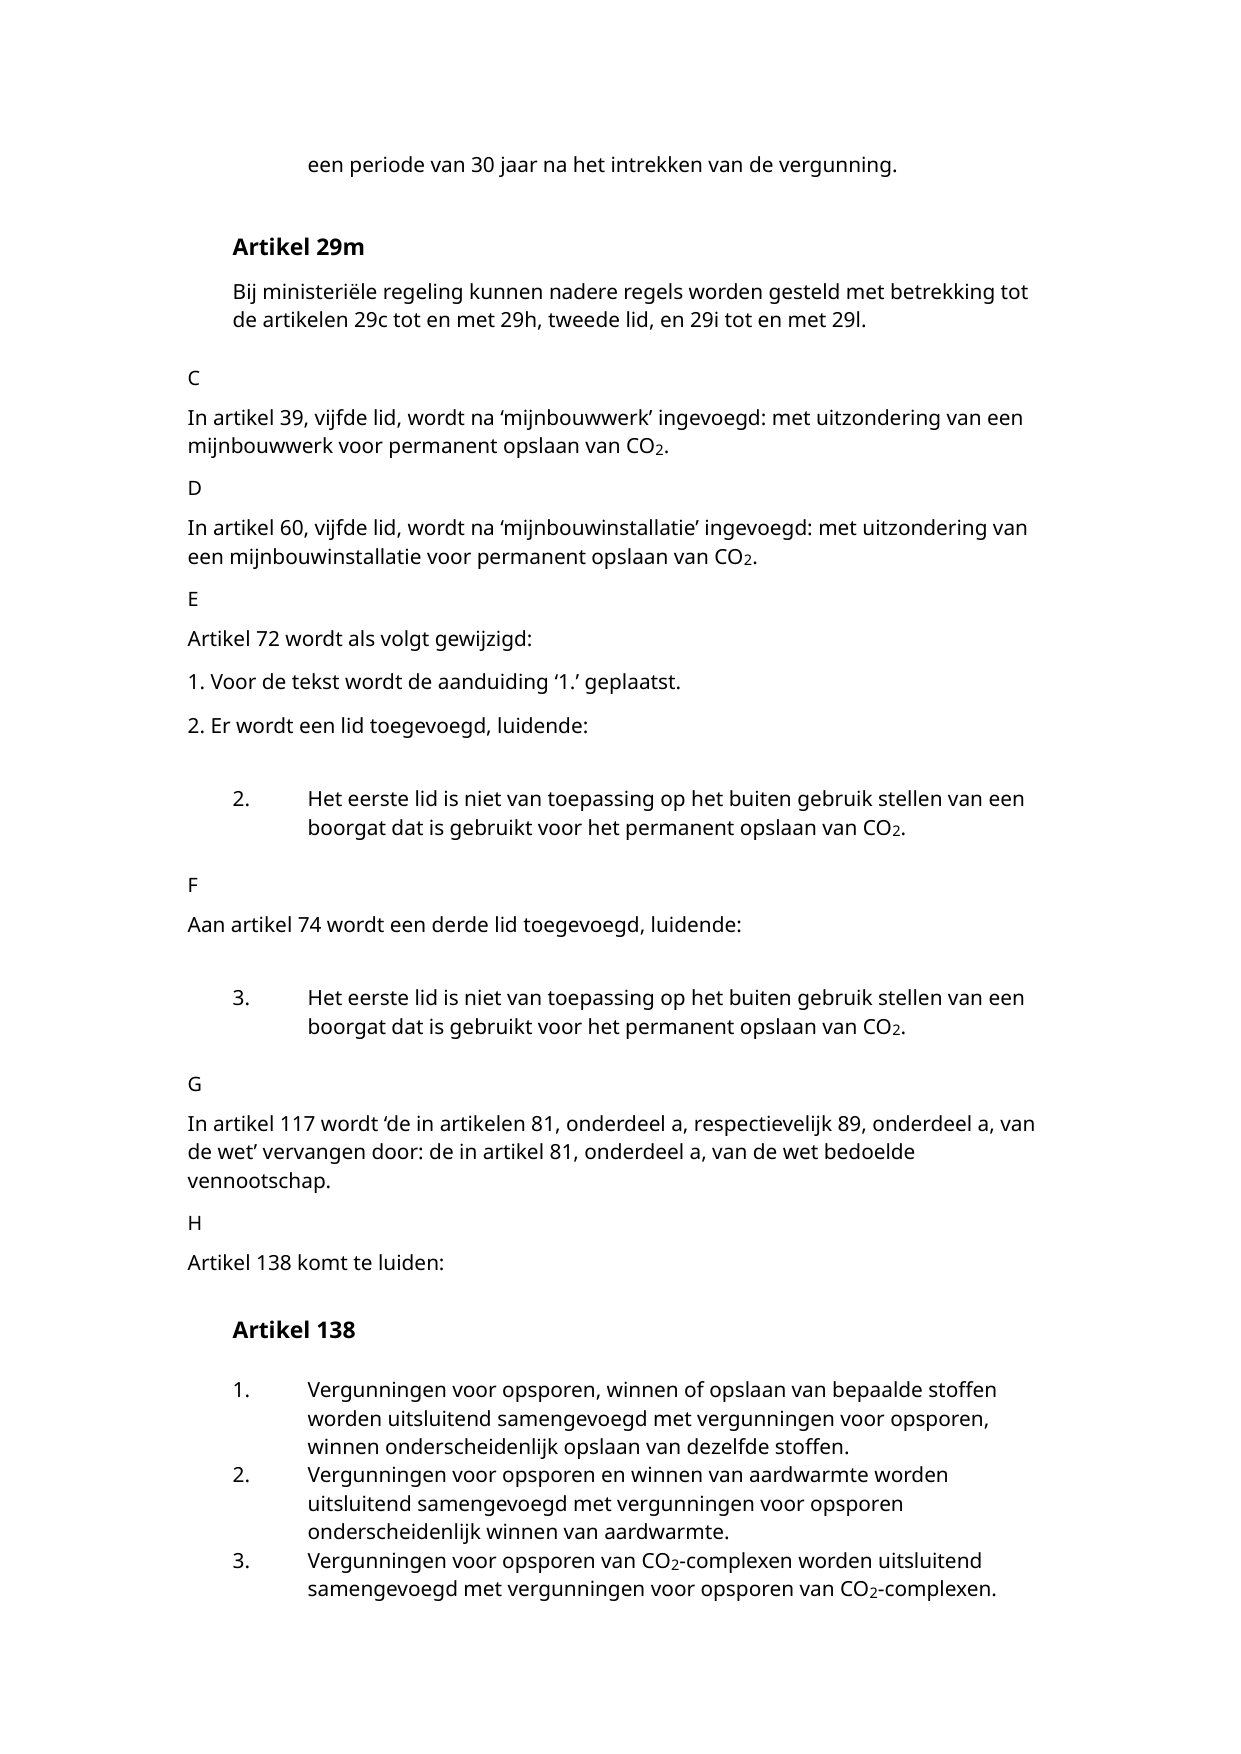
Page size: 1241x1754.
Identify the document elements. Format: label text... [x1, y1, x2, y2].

text 1. Voor de tekst wordt de aanduiding ‘1.’ geplaatst. [187, 667, 1053, 696]
text E [187, 585, 1053, 612]
text In artikel 39, vijfde lid, wordt na ‘mijnbouwwerk’ ingevoegd: met uitzondering van een mijnbouwwerk voor permanent opslaan van CO2. [187, 403, 1053, 460]
list Het eerste lid is niet van toepassing op het buiten gebruik stellen van een boorgat dat is gebruikt voor het permanent opslaan van CO2. [232, 784, 1053, 841]
list Het eerste lid is niet van toepassing op het buiten gebruik stellen van een boorgat dat is gebruikt voor het permanent opslaan van CO2. [232, 983, 1053, 1040]
text F [187, 871, 1053, 898]
text Artikel 72 wordt als volgt gewijzigd: [187, 624, 1053, 652]
text H [187, 1209, 1053, 1236]
text Artikel 138 komt te luiden: [187, 1248, 1053, 1277]
text 2. Er wordt een lid toegevoegd, luidende: [187, 711, 1053, 739]
list een periode van 30 jaar na het intrekken van de vergunning. [232, 150, 1053, 178]
list Vergunningen voor opsporen en winnen van aardwarmte worden uitsluitend samengevoegd met vergunningen voor opsporen onderscheidenlijk winnen van aardwarmte. [232, 1461, 1053, 1546]
list Vergunningen voor opsporen, winnen of opslaan van bepaalde stoffen worden uitsluitend samengevoegd met vergunningen voor opsporen, winnen onderscheidenlijk opslaan van dezelfde stoffen. [232, 1375, 1053, 1461]
text Aan artikel 74 wordt een derde lid toegevoegd, luidende: [187, 910, 1053, 938]
text C [187, 364, 1053, 391]
list Vergunningen voor opsporen van CO2-complexen worden uitsluitend samengevoegd met vergunningen voor opsporen van CO2-complexen. [232, 1546, 1053, 1603]
text G [187, 1070, 1053, 1097]
subtitle Artikel 138 [232, 1314, 1053, 1345]
subtitle Artikel 29m [232, 231, 1053, 262]
text In artikel 117 wordt ‘de in artikelen 81, onderdeel a, respectievelijk 89, onderdeel a, van de wet’ vervangen door: de in artikel 81, onderdeel a, van de wet bedoelde vennootschap. [187, 1109, 1053, 1194]
text In artikel 60, vijfde lid, wordt na ‘mijnbouwinstallatie’ ingevoegd: met uitzondering van een mijnbouwinstallatie voor permanent opslaan van CO2. [187, 513, 1053, 570]
text D [187, 475, 1053, 502]
text Bij ministeriële regeling kunnen nadere regels worden gesteld met betrekking tot de artikelen 29c tot en met 29h, tweede lid, en 29i tot en met 29l. [232, 277, 1053, 334]
